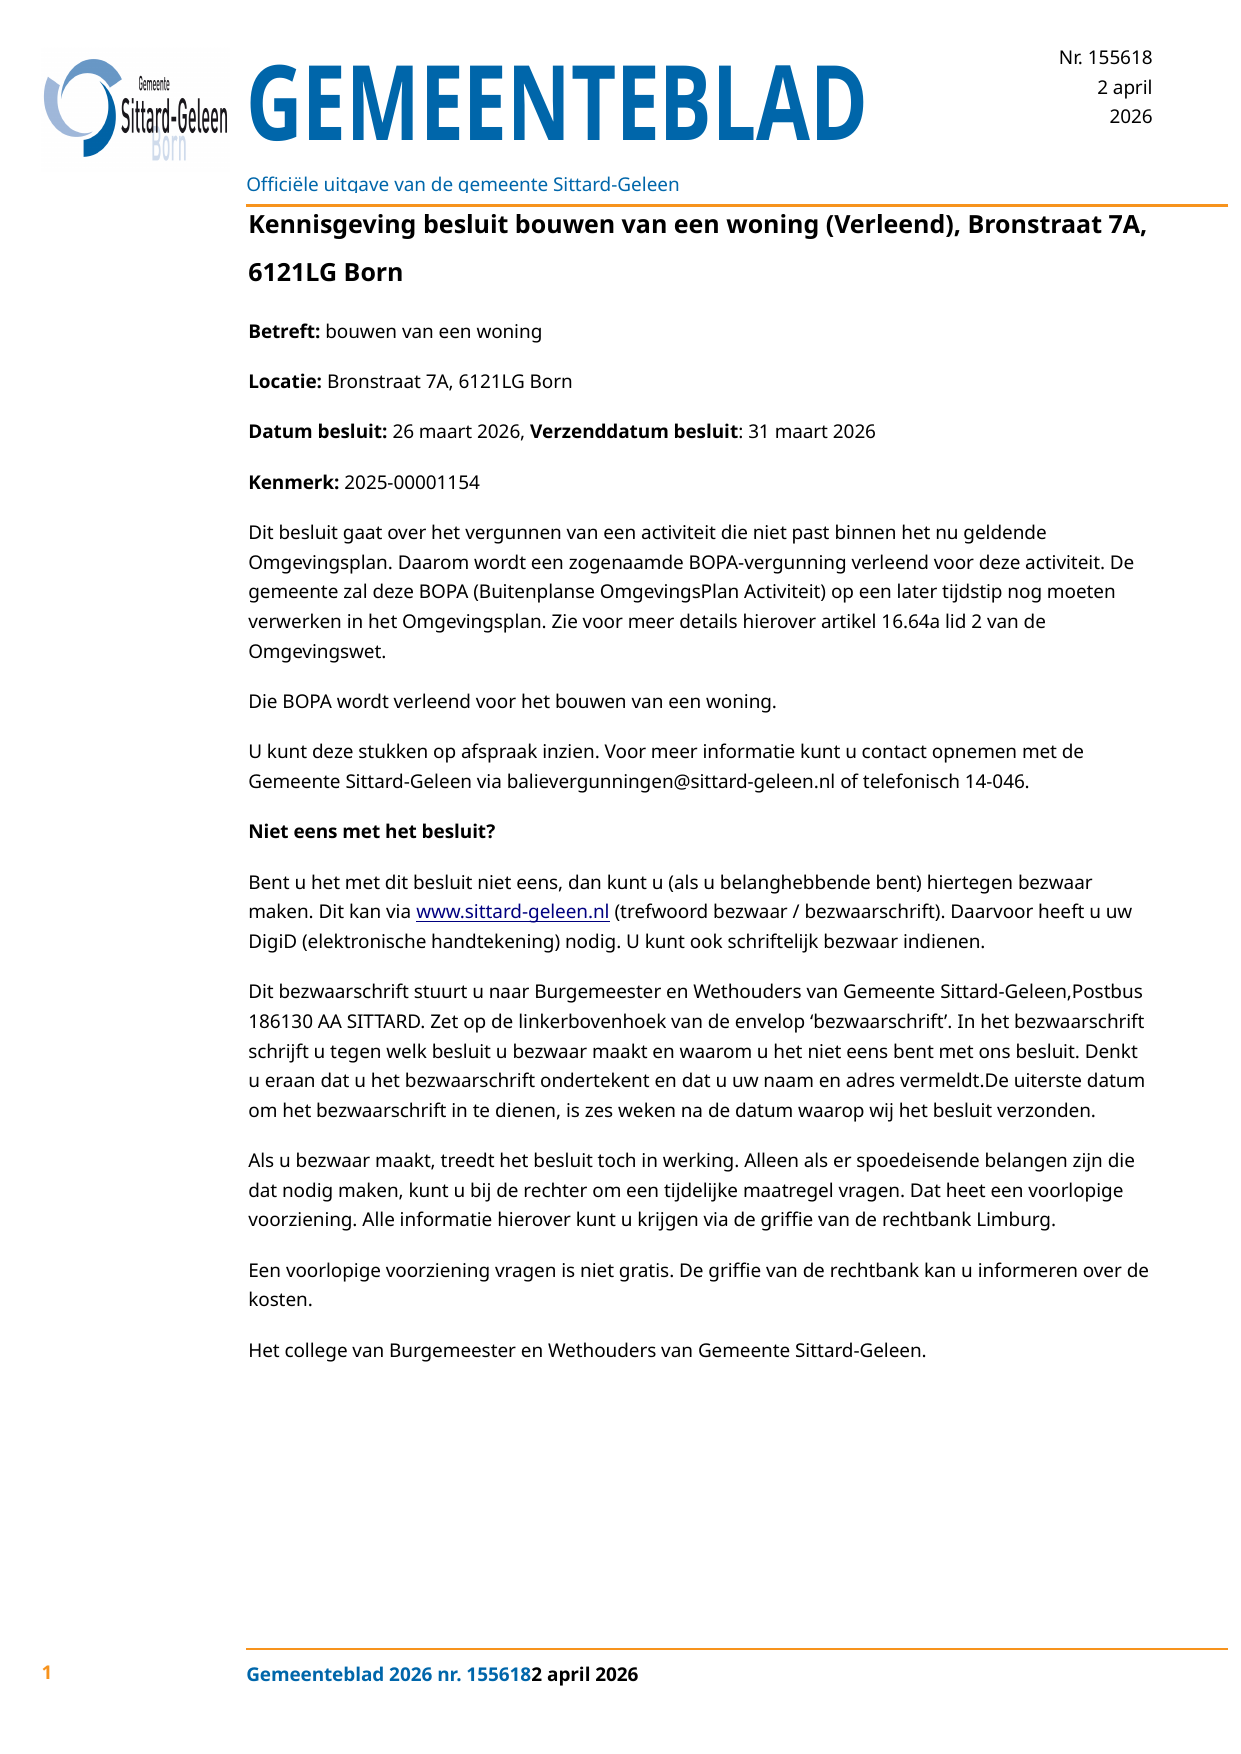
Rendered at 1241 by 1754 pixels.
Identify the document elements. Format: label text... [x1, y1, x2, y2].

text Niet eens met het besluit? [248, 819, 1152, 844]
text Locatie: Bronstraat 7A, 6121LG Born [248, 368, 1152, 394]
text Kennisgeving besluit bouwen van een woning (Verleend), Bronstraat 7A, 6121LG Born [248, 207, 1152, 288]
text Die BOPA wordt verleend voor het bouwen van een woning. [248, 688, 1152, 714]
text Dit bezwaarschrift stuurt u naar Burgemeester en Wethouders van Gemeente Sittard-Geleen,Postbus 186130 AA SITTARD. Zet op de linkerbovenhoek van de envelop ‘bezwaarschrift’. In het bezwaarschrift schrijft u tegen welk besluit u bezwaar maakt en waarom u het niet eens bent met ons besluit. Denkt u eraan dat u het bezwaarschrift ondertekent en dat u uw naam en adres vermeldt.De uiterste datum om het bezwaarschrift in te dienen, is zes weken na de datum waarop wij het besluit verzonden. [248, 979, 1152, 1123]
text Een voorlopige voorziening vragen is niet gratis. De griffie van de rechtbank kan u informeren over de kosten. [248, 1257, 1152, 1312]
text Het college van Burgemeester en Wethouders van Gemeente Sittard-Geleen. [248, 1337, 1152, 1363]
picture [41, 47, 231, 172]
text Datum besluit: 26 maart 2026, Verzenddatum besluit: 31 maart 2026 [248, 419, 1152, 444]
text Bent u het met dit besluit niet eens, dan kunt u (als u belanghebbende bent) hiertegen bezwaar maken. Dit kan via www.sittard-geleen.nl (trefwoord bezwaar / bezwaarschrift). Daarvoor heeft u uw DigiD (elektronische handtekening) nodig. U kunt ook schriftelijk bezwaar indienen. [248, 869, 1152, 954]
text Als u bezwaar maakt, treedt het besluit toch in werking. Alleen als er spoedeisende belangen zijn die dat nodig maken, kunt u bij de rechter om een tijdelijke maatregel vragen. Dat heet een voorlopige voorziening. Alle informatie hierover kunt u krijgen via de griffie van de rechtbank Limburg. [248, 1147, 1152, 1232]
text Dit besluit gaat over het vergunnen van een activiteit die niet past binnen het nu geldende Omgevingsplan. Daarom wordt een zogenaamde BOPA-vergunning verleend voor deze activiteit. De gemeente zal deze BOPA (Buitenplanse OmgevingsPlan Activiteit) op een later tijdstip nog moeten verwerken in het Omgevingsplan. Zie voor meer details hierover artikel 16.64a lid 2 van de Omgevingswet. [248, 519, 1152, 664]
text Betreft: bouwen van een woning [248, 318, 1152, 344]
text U kunt deze stukken op afspraak inzien. Voor meer informatie kunt u contact opnemen met de Gemeente Sittard-Geleen via balievergunningen@sittard-geleen.nl of telefonisch 14-046. [248, 739, 1152, 794]
text Kenmerk: 2025-00001154 [248, 469, 1152, 495]
